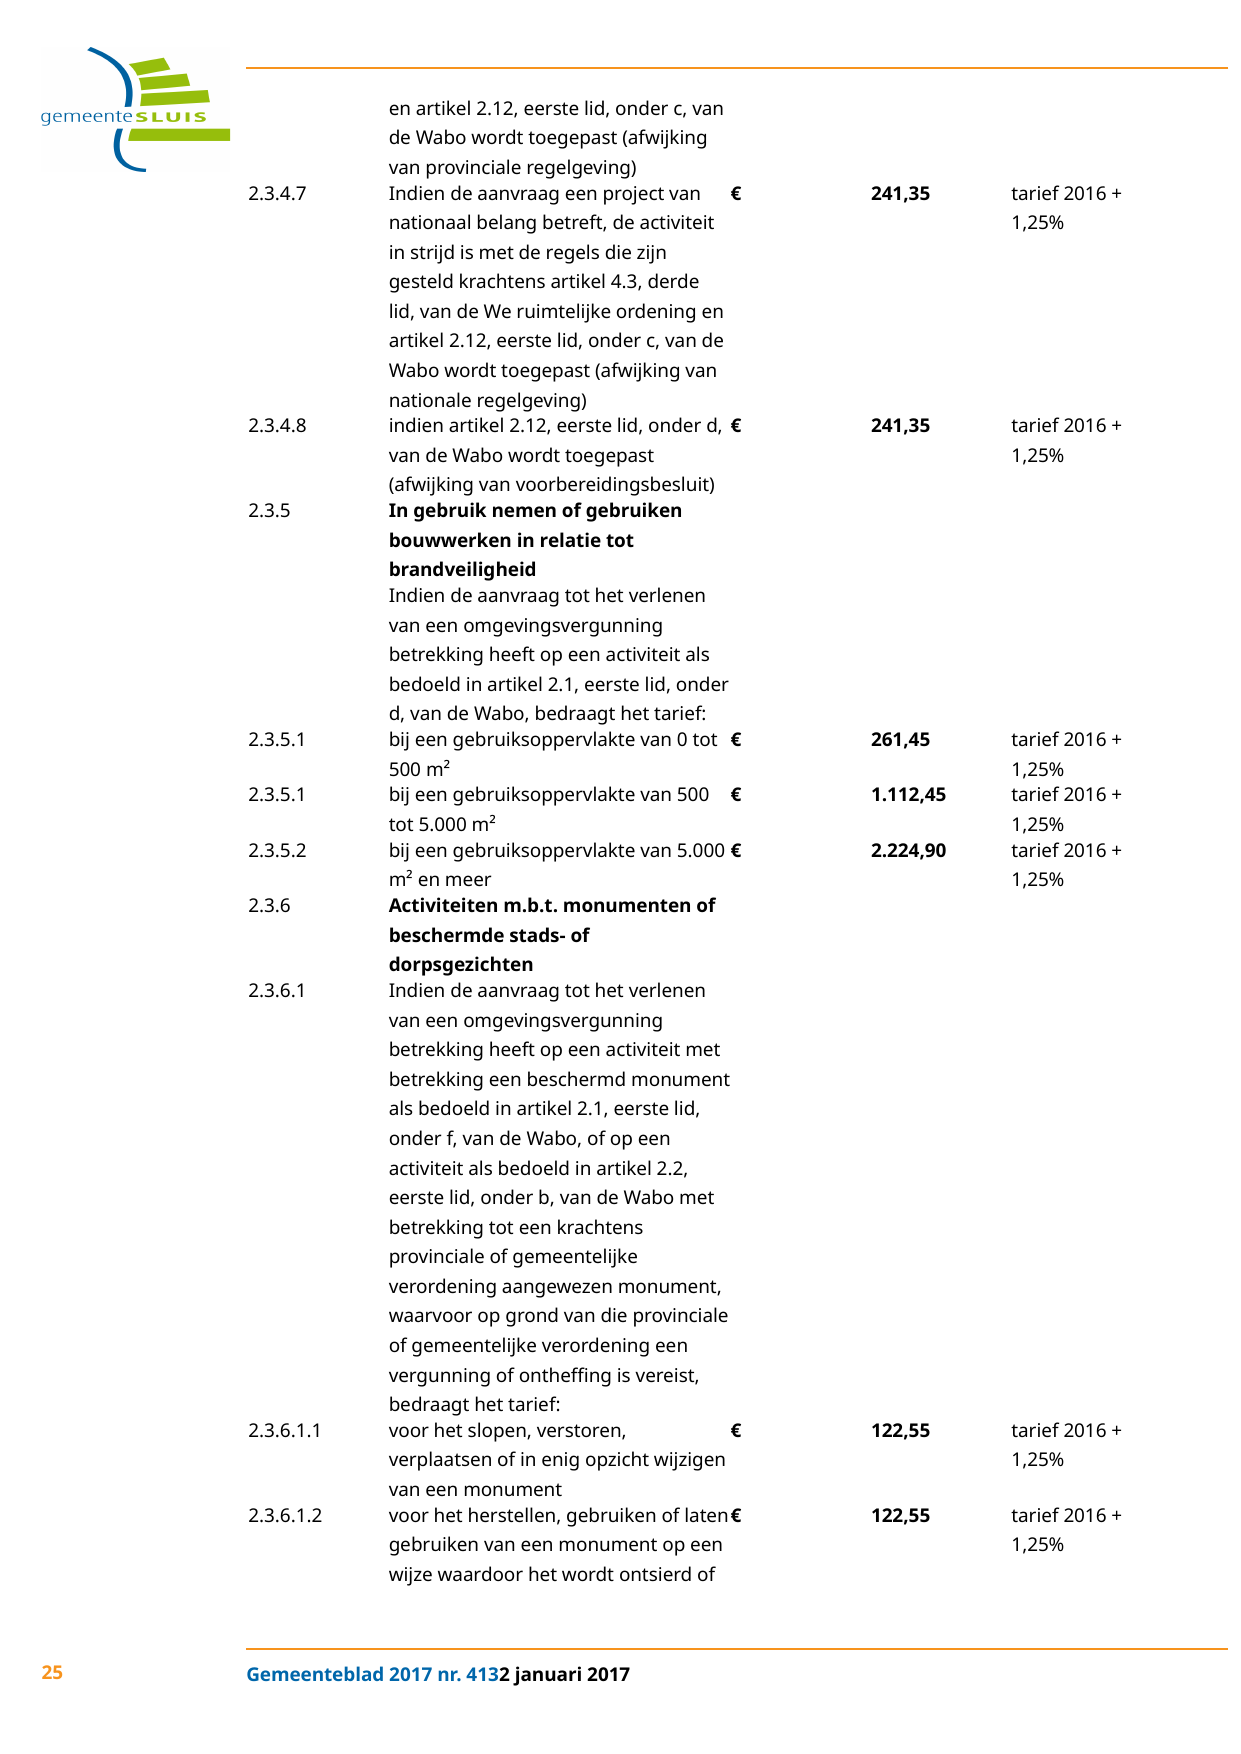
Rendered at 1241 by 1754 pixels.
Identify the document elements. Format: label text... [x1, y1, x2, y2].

table_cell 2.3.4.8 [248, 413, 388, 497]
table_cell € [730, 1502, 871, 1587]
table_cell [871, 892, 1011, 977]
table_cell € [730, 180, 871, 412]
table_cell indien artikel 2.12, eerste lid, onder d, van de Wabo wordt toegepast (afwijking van voorbereidingsbesluit) [389, 413, 730, 497]
table_cell [248, 95, 388, 180]
table_cell bij een gebruiksoppervlakte van 500 tot 5.000 m² [389, 782, 730, 837]
table_cell [730, 977, 871, 1417]
table_cell bij een gebruiksoppervlakte van 0 tot 500 m² [389, 726, 730, 782]
table_cell 2.3.4.7 [248, 180, 388, 412]
table_cell € [730, 1417, 871, 1502]
table_cell [248, 582, 388, 726]
table_cell € [730, 726, 871, 782]
table_cell [730, 95, 871, 180]
table_cell [871, 498, 1011, 582]
table_cell 261,45 [871, 726, 1011, 782]
table_cell 2.3.5.1 [248, 726, 388, 782]
table_cell 241,35 [871, 180, 1011, 412]
table_cell [871, 95, 1011, 180]
table_cell 2.3.6 [248, 892, 388, 977]
table_cell In gebruik nemen of gebruiken bouwwerken in relatie tot brandveiligheid [389, 498, 730, 582]
table_cell [871, 977, 1011, 1417]
table_cell € [730, 837, 871, 892]
table_cell [730, 892, 871, 977]
table_cell [1011, 977, 1152, 1417]
table_cell € [730, 782, 871, 837]
table_cell voor het slopen, verstoren, verplaatsen of in enig opzicht wijzigen van een monument [389, 1417, 730, 1502]
table_cell 122,55 [871, 1417, 1011, 1502]
table_cell tarief 2016 + 1,25% [1011, 413, 1152, 497]
picture [41, 47, 231, 172]
table_cell 2.3.6.1.2 [248, 1502, 388, 1587]
table_cell 1.112,45 [871, 782, 1011, 837]
table_cell [1011, 498, 1152, 582]
table_cell 2.3.6.1.1 [248, 1417, 388, 1502]
table_cell [730, 498, 871, 582]
table_cell 241,35 [871, 413, 1011, 497]
table_cell en artikel 2.12, eerste lid, onder c, van de Wabo wordt toegepast (afwijking van provinciale regelgeving) [389, 95, 730, 180]
table_cell tarief 2016 + 1,25% [1011, 180, 1152, 412]
table_cell tarief 2016 + 1,25% [1011, 1502, 1152, 1587]
table_cell [1011, 892, 1152, 977]
table_cell tarief 2016 + 1,25% [1011, 837, 1152, 892]
table_cell bij een gebruiksoppervlakte van 5.000 m² en meer [389, 837, 730, 892]
table_cell Activiteiten m.b.t. monumenten of beschermde stads- of dorpsgezichten [389, 892, 730, 977]
table_cell Indien de aanvraag tot het verlenen van een omgevingsvergunning betrekking heeft op een activiteit als bedoeld in artikel 2.1, eerste lid, onder d, van de Wabo, bedraagt het tarief: [389, 582, 730, 726]
table_cell [1011, 582, 1152, 726]
table_cell 2.3.5 [248, 498, 388, 582]
table_cell [730, 582, 871, 726]
table_cell [871, 582, 1011, 726]
table_cell Indien de aanvraag tot het verlenen van een omgevingsvergunning betrekking heeft op een activiteit met betrekking een beschermd monument als bedoeld in artikel 2.1, eerste lid, onder f, van de Wabo, of op een activiteit als bedoeld in artikel 2.2, eerste lid, onder b, van de Wabo met betrekking tot een krachtens provinciale of gemeentelijke verordening aangewezen monument, waarvoor op grond van die provinciale of gemeentelijke verordening een vergunning of ontheffing is vereist, bedraagt het tarief: [389, 977, 730, 1417]
table_cell 2.3.5.2 [248, 837, 388, 892]
table_cell 2.224,90 [871, 837, 1011, 892]
table_cell 122,55 [871, 1502, 1011, 1587]
table_cell voor het herstellen, gebruiken of laten gebruiken van een monument op een wijze waardoor het wordt ontsierd of [389, 1502, 730, 1587]
table_cell tarief 2016 + 1,25% [1011, 782, 1152, 837]
table_cell 2.3.5.1 [248, 782, 388, 837]
table_cell € [730, 413, 871, 497]
table_cell tarief 2016 + 1,25% [1011, 726, 1152, 782]
table_cell 2.3.6.1 [248, 977, 388, 1417]
table_cell [1011, 95, 1152, 180]
table_cell Indien de aanvraag een project van nationaal belang betreft, de activiteit in strijd is met de regels die zijn gesteld krachtens artikel 4.3, derde lid, van de We ruimtelijke ordening en artikel 2.12, eerste lid, onder c, van de Wabo wordt toegepast (afwijking van nationale regelgeving) [389, 180, 730, 412]
table_cell tarief 2016 + 1,25% [1011, 1417, 1152, 1502]
